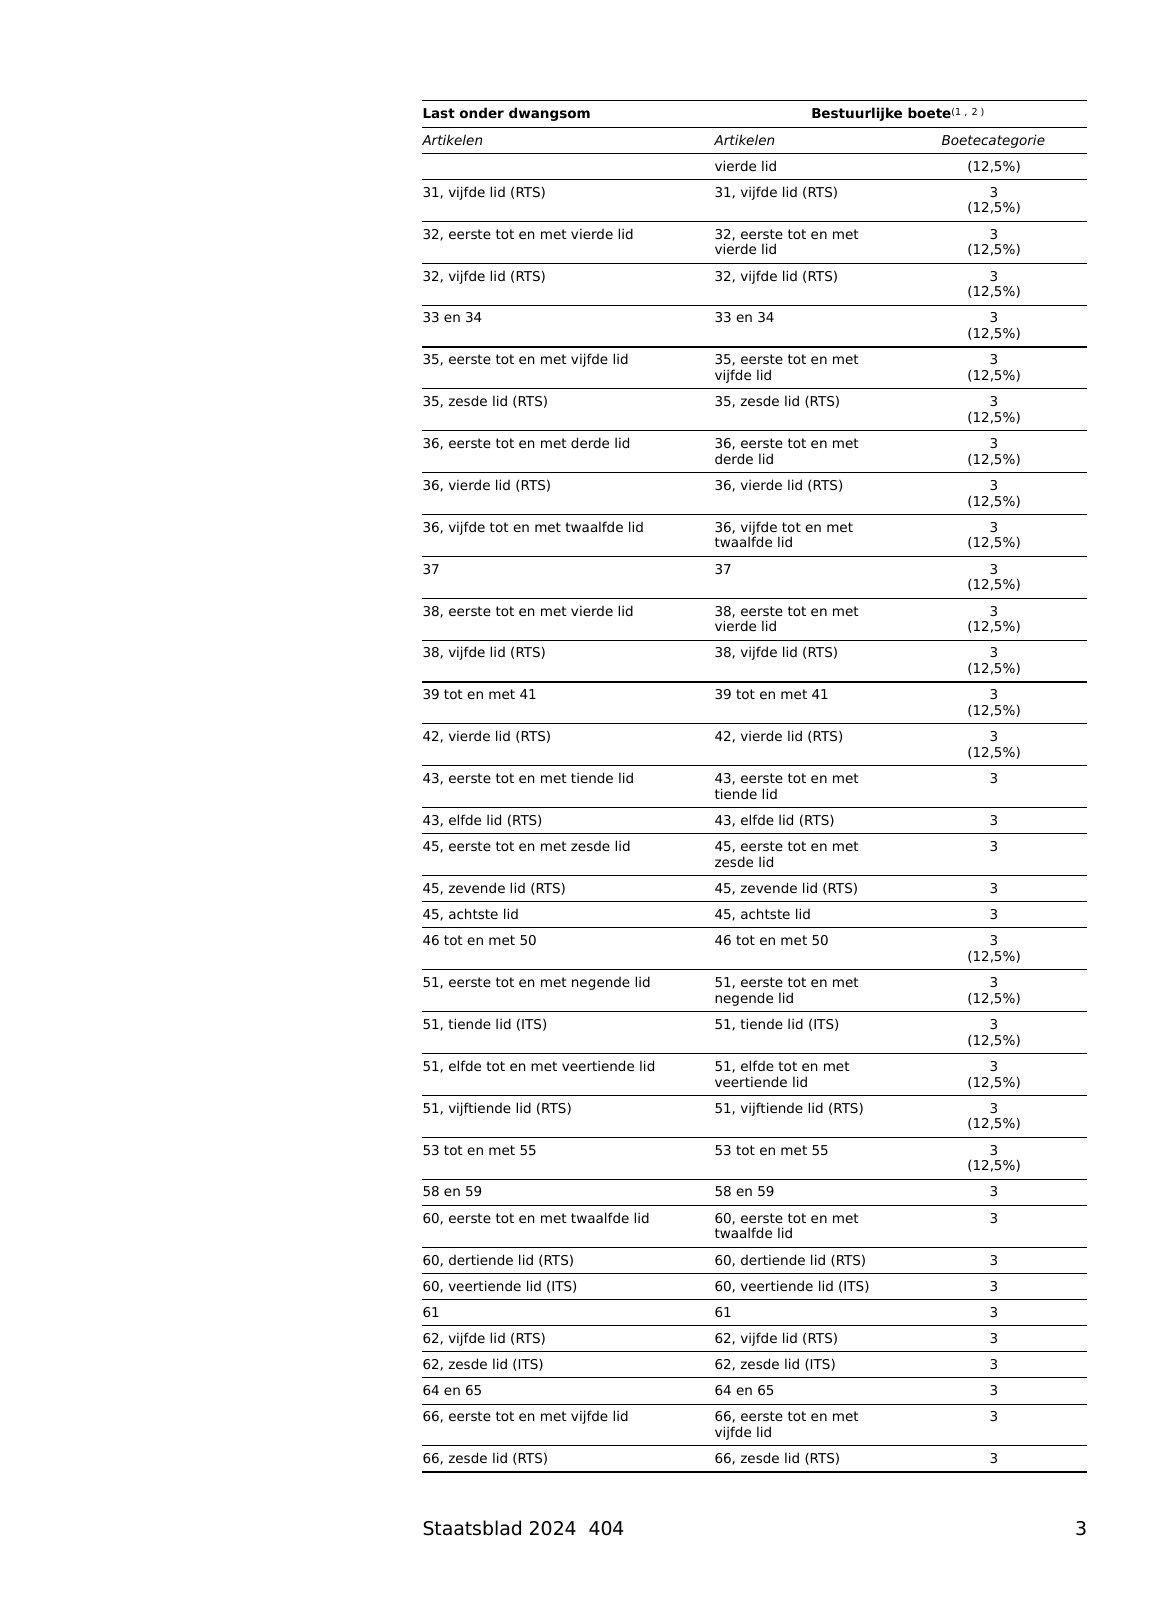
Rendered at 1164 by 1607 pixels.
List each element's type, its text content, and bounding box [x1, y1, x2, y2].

table_cell 3 [901, 834, 1087, 875]
table_cell 36, vijfde tot en met twaalfde lid [422, 515, 708, 556]
table_cell 3 (12,5%) [901, 599, 1087, 639]
table_cell 51, eerste tot en met negende lid [708, 970, 901, 1011]
table_cell 3 [901, 808, 1087, 833]
table_cell 3 (12,5%) [901, 515, 1087, 556]
table_cell 36, vierde lid (RTS) [708, 473, 901, 514]
table_cell 3 (12,5%) [901, 1096, 1087, 1137]
table_cell vierde lid [708, 154, 901, 179]
table_cell 38, vijfde lid (RTS) [422, 641, 708, 681]
table_cell 3 (12,5%) [901, 222, 1087, 263]
table_cell 38, eerste tot en met vierde lid [422, 599, 708, 639]
table_cell 45, achtste lid [422, 902, 708, 927]
table_cell 43, eerste tot en met tiende lid [708, 766, 901, 807]
table_cell 66, zesde lid (RTS) [708, 1446, 901, 1471]
table_cell 62, vijfde lid (RTS) [422, 1326, 708, 1351]
table_cell 46 tot en met 50 [708, 928, 901, 969]
table_cell 3 [901, 876, 1087, 901]
table_cell Artikelen [422, 128, 708, 153]
table_cell Boetecategorie [901, 128, 1087, 153]
table_cell 39 tot en met 41 [708, 683, 901, 723]
table_cell 36, vierde lid (RTS) [422, 473, 708, 514]
table_cell 53 tot en met 55 [708, 1138, 901, 1178]
table_cell 51, tiende lid (ITS) [708, 1012, 901, 1053]
table_cell 61 [422, 1300, 708, 1325]
table_cell 64 en 65 [708, 1378, 901, 1403]
table_cell 3 [901, 1352, 1087, 1377]
table_cell 42, vierde lid (RTS) [422, 724, 708, 765]
table_cell 3 [901, 766, 1087, 807]
table_cell (12,5%) [901, 154, 1087, 179]
table_cell 3 (12,5%) [901, 970, 1087, 1011]
table_cell 45, eerste tot en met zesde lid [422, 834, 708, 875]
table_cell 3 (12,5%) [901, 1012, 1087, 1053]
table_cell 46 tot en met 50 [422, 928, 708, 969]
table_cell 3 (12,5%) [901, 724, 1087, 765]
table_cell 51, elfde tot en met veertiende lid [422, 1054, 708, 1095]
table_cell 60, dertiende lid (RTS) [422, 1248, 708, 1273]
table_cell 51, eerste tot en met negende lid [422, 970, 708, 1011]
table_cell 31, vijfde lid (RTS) [422, 180, 708, 221]
table_cell 58 en 59 [708, 1180, 901, 1205]
table_cell 31, vijfde lid (RTS) [708, 180, 901, 221]
table_cell 66, eerste tot en met vijfde lid [422, 1405, 708, 1445]
table_cell 60, dertiende lid (RTS) [708, 1248, 901, 1273]
table_cell 3 (12,5%) [901, 306, 1087, 346]
table_cell 60, eerste tot en met twaalfde lid [422, 1206, 708, 1247]
table_cell 3 [901, 1248, 1087, 1273]
table_cell 3 (12,5%) [901, 473, 1087, 514]
table_cell 39 tot en met 41 [422, 683, 708, 723]
table_cell 3 [901, 1405, 1087, 1445]
table_cell 3 (12,5%) [901, 1054, 1087, 1095]
table_cell 42, vierde lid (RTS) [708, 724, 901, 765]
table_cell 32, eerste tot en met vierde lid [422, 222, 708, 263]
table_cell 51, elfde tot en met veertiende lid [708, 1054, 901, 1095]
table_cell 3 [901, 1326, 1087, 1351]
table_cell 37 [708, 557, 901, 598]
table_cell 62, zesde lid (ITS) [708, 1352, 901, 1377]
table_cell 36, eerste tot en met derde lid [708, 431, 901, 472]
table_cell 51, vijftiende lid (RTS) [422, 1096, 708, 1137]
table_cell 3 [901, 1300, 1087, 1325]
table_cell 60, eerste tot en met twaalfde lid [708, 1206, 901, 1247]
table_cell 3 (12,5%) [901, 557, 1087, 598]
table_cell 62, vijfde lid (RTS) [708, 1326, 901, 1351]
table_cell 38, eerste tot en met vierde lid [708, 599, 901, 639]
table_cell 3 [901, 1180, 1087, 1205]
table_cell 3 (12,5%) [901, 348, 1087, 388]
table_cell 58 en 59 [422, 1180, 708, 1205]
table_cell 3 (12,5%) [901, 641, 1087, 681]
table_cell 43, eerste tot en met tiende lid [422, 766, 708, 807]
table_cell 33 en 34 [708, 306, 901, 346]
table_cell Artikelen [708, 128, 901, 153]
table_cell 33 en 34 [422, 306, 708, 346]
table_cell 60, veertiende lid (ITS) [708, 1274, 901, 1299]
table_cell 3 [901, 1446, 1087, 1471]
table_cell 3 (12,5%) [901, 264, 1087, 304]
table_cell 3 (12,5%) [901, 1138, 1087, 1178]
table_cell 61 [708, 1300, 901, 1325]
table_cell 3 (12,5%) [901, 683, 1087, 723]
table_header Bestuurlijke boete(1, 2) [708, 101, 1087, 127]
table_cell 35, zesde lid (RTS) [708, 389, 901, 430]
table_cell 37 [422, 557, 708, 598]
table_cell 3 (12,5%) [901, 928, 1087, 969]
table_cell 51, tiende lid (ITS) [422, 1012, 708, 1053]
table_cell 3 (12,5%) [901, 431, 1087, 472]
table_cell 64 en 65 [422, 1378, 708, 1403]
table_cell 38, vijfde lid (RTS) [708, 641, 901, 681]
table_cell [422, 154, 708, 179]
table_cell 45, achtste lid [708, 902, 901, 927]
table_cell 45, zevende lid (RTS) [422, 876, 708, 901]
table_cell 62, zesde lid (ITS) [422, 1352, 708, 1377]
table_cell 36, eerste tot en met derde lid [422, 431, 708, 472]
table_cell 3 (12,5%) [901, 180, 1087, 221]
table_cell 32, eerste tot en met vierde lid [708, 222, 901, 263]
table_cell 53 tot en met 55 [422, 1138, 708, 1178]
table_cell 35, eerste tot en met vijfde lid [422, 348, 708, 388]
table_cell 32, vijfde lid (RTS) [422, 264, 708, 304]
table_cell 32, vijfde lid (RTS) [708, 264, 901, 304]
table_cell 60, veertiende lid (ITS) [422, 1274, 708, 1299]
table_cell 3 [901, 1378, 1087, 1403]
table_cell 3 (12,5%) [901, 389, 1087, 430]
table_cell 45, zevende lid (RTS) [708, 876, 901, 901]
table_cell 51, vijftiende lid (RTS) [708, 1096, 901, 1137]
table_header Last onder dwangsom [422, 101, 708, 127]
table_cell 35, zesde lid (RTS) [422, 389, 708, 430]
table_cell 43, elfde lid (RTS) [708, 808, 901, 833]
table_cell 35, eerste tot en met vijfde lid [708, 348, 901, 388]
table_cell 36, vijfde tot en met twaalfde lid [708, 515, 901, 556]
table_cell 66, zesde lid (RTS) [422, 1446, 708, 1471]
table_cell 3 [901, 902, 1087, 927]
table_cell 3 [901, 1206, 1087, 1247]
table_cell 66, eerste tot en met vijfde lid [708, 1405, 901, 1445]
table_cell 3 [901, 1274, 1087, 1299]
table_cell 45, eerste tot en met zesde lid [708, 834, 901, 875]
table_cell 43, elfde lid (RTS) [422, 808, 708, 833]
